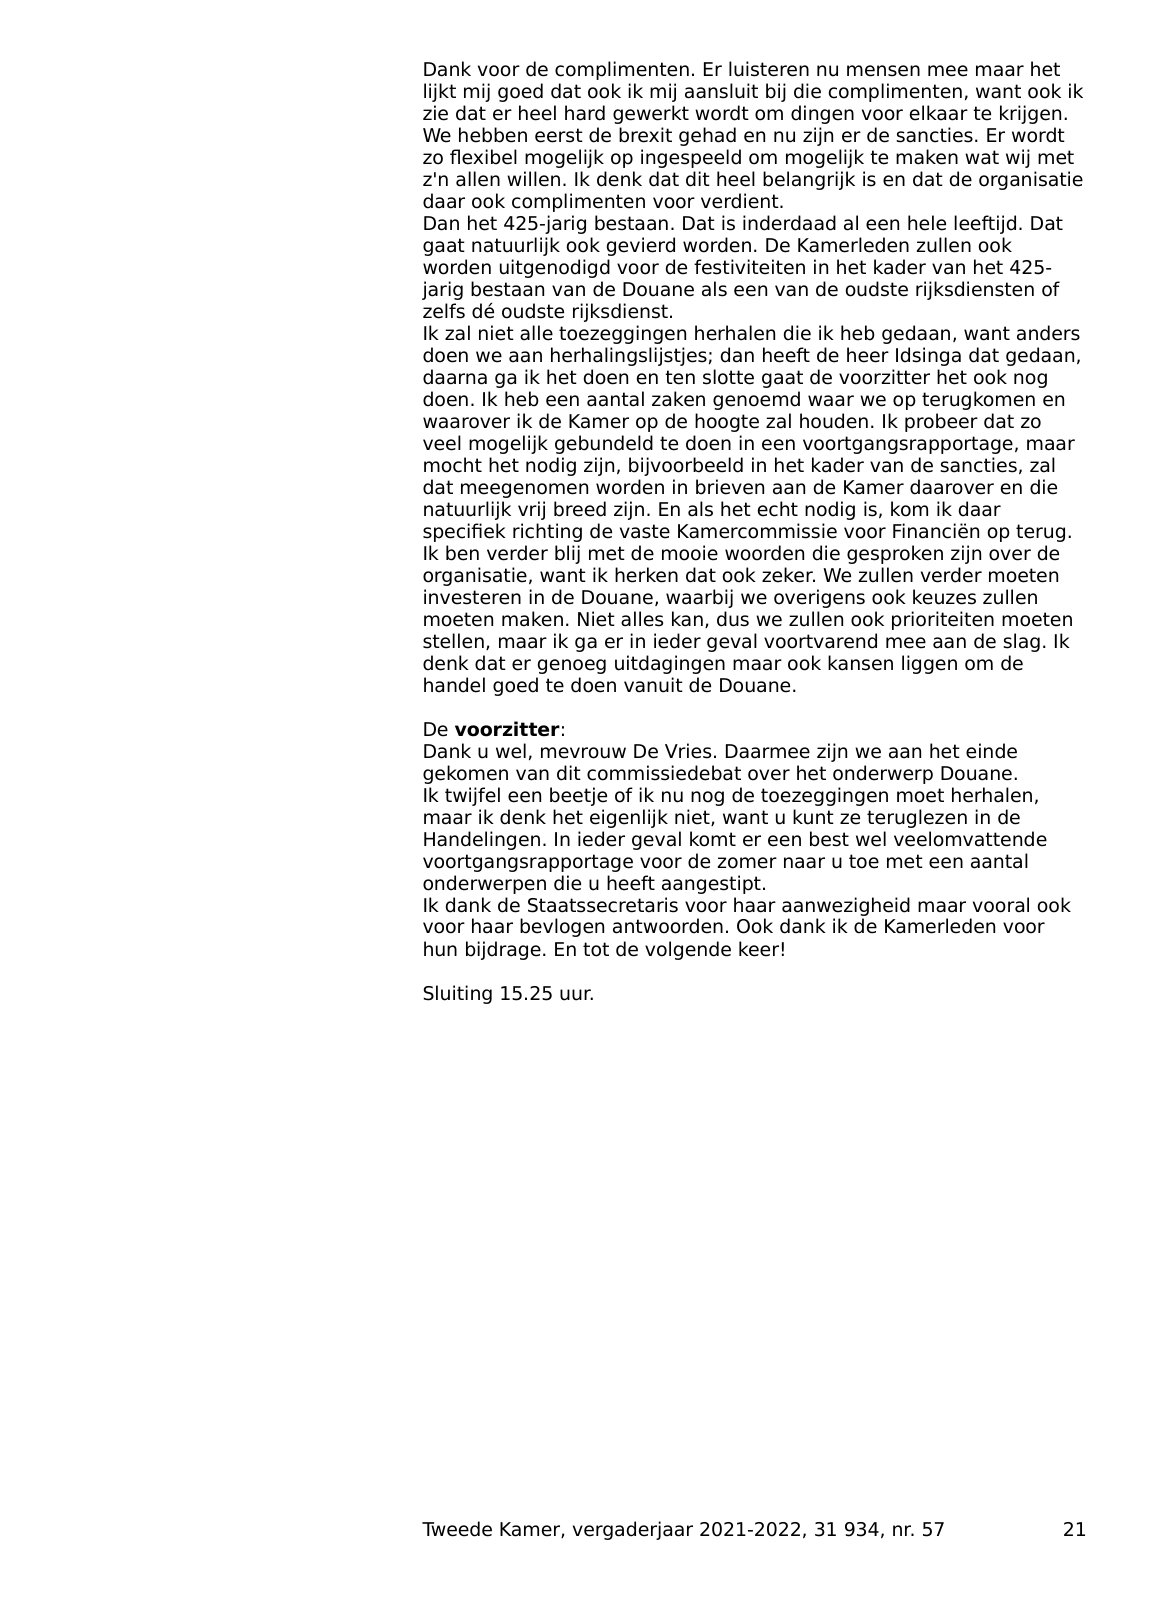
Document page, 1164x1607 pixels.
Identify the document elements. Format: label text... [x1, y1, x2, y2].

text Ik zal niet alle toezeggingen herhalen die ik heb gedaan, want anders doen we aan herhalingslijstjes; dan heeft de heer Idsinga dat gedaan, daarna ga ik het doen en ten slotte gaat de voorzitter het ook nog doen. Ik heb een aantal zaken genoemd waar we op terugkomen en waarover ik de Kamer op de hoogte zal houden. Ik probeer dat zo veel mogelijk gebundeld te doen in een voortgangsrapportage, maar mocht het nodig zijn, bijvoorbeeld in het kader van de sancties, zal dat meegenomen worden in brieven aan de Kamer daarover en die natuurlijk vrij breed zijn. En als het echt nodig is, kom ik daar specifiek richting de vaste Kamercommissie voor Financiën op terug. [422, 323, 1087, 543]
text De voorzitter: [422, 719, 1087, 741]
text Dank u wel, mevrouw De Vries. Daarmee zijn we aan het einde gekomen van dit commissiedebat over het onderwerp Douane. [422, 741, 1087, 784]
text Ik dank de Staatssecretaris voor haar aanwezigheid maar vooral ook voor haar bevlogen antwoorden. Ook dank ik de Kamerleden voor hun bijdrage. En tot de volgende keer! [422, 894, 1087, 960]
text Ik twijfel een beetje of ik nu nog de toezeggingen moet herhalen, maar ik denk het eigenlijk niet, want u kunt ze teruglezen in de Handelingen. In ieder geval komt er een best wel veelomvattende voortgangsrapportage voor de zomer naar u toe met een aantal onderwerpen die u heeft aangestipt. [422, 784, 1087, 894]
text Sluiting 15.25 uur. [422, 983, 1087, 1004]
text Ik ben verder blij met de mooie woorden die gesproken zijn over de organisatie, want ik herken dat ook zeker. We zullen verder moeten investeren in de Douane, waarbij we overigens ook keuzes zullen moeten maken. Niet alles kan, dus we zullen ook prioriteiten moeten stellen, maar ik ga er in ieder geval voortvarend mee aan de slag. Ik denk dat er genoeg uitdagingen maar ook kansen liggen om de handel goed te doen vanuit de Douane. [422, 543, 1087, 696]
text Dan het 425-jarig bestaan. Dat is inderdaad al een hele leeftijd. Dat gaat natuurlijk ook gevierd worden. De Kamerleden zullen ook worden uitgenodigd voor de festiviteiten in het kader van het 425-jarig bestaan van de Douane als een van de oudste rijksdiensten of zelfs dé oudste rijksdienst. [422, 213, 1087, 323]
text Dank voor de complimenten. Er luisteren nu mensen mee maar het lijkt mij goed dat ook ik mij aansluit bij die complimenten, want ook ik zie dat er heel hard gewerkt wordt om dingen voor elkaar te krijgen. We hebben eerst de brexit gehad en nu zijn er de sancties. Er wordt zo flexibel mogelijk op ingespeeld om mogelijk te maken wat wij met z'n allen willen. Ik denk dat dit heel belangrijk is en dat de organisatie daar ook complimenten voor verdient. [422, 59, 1087, 213]
